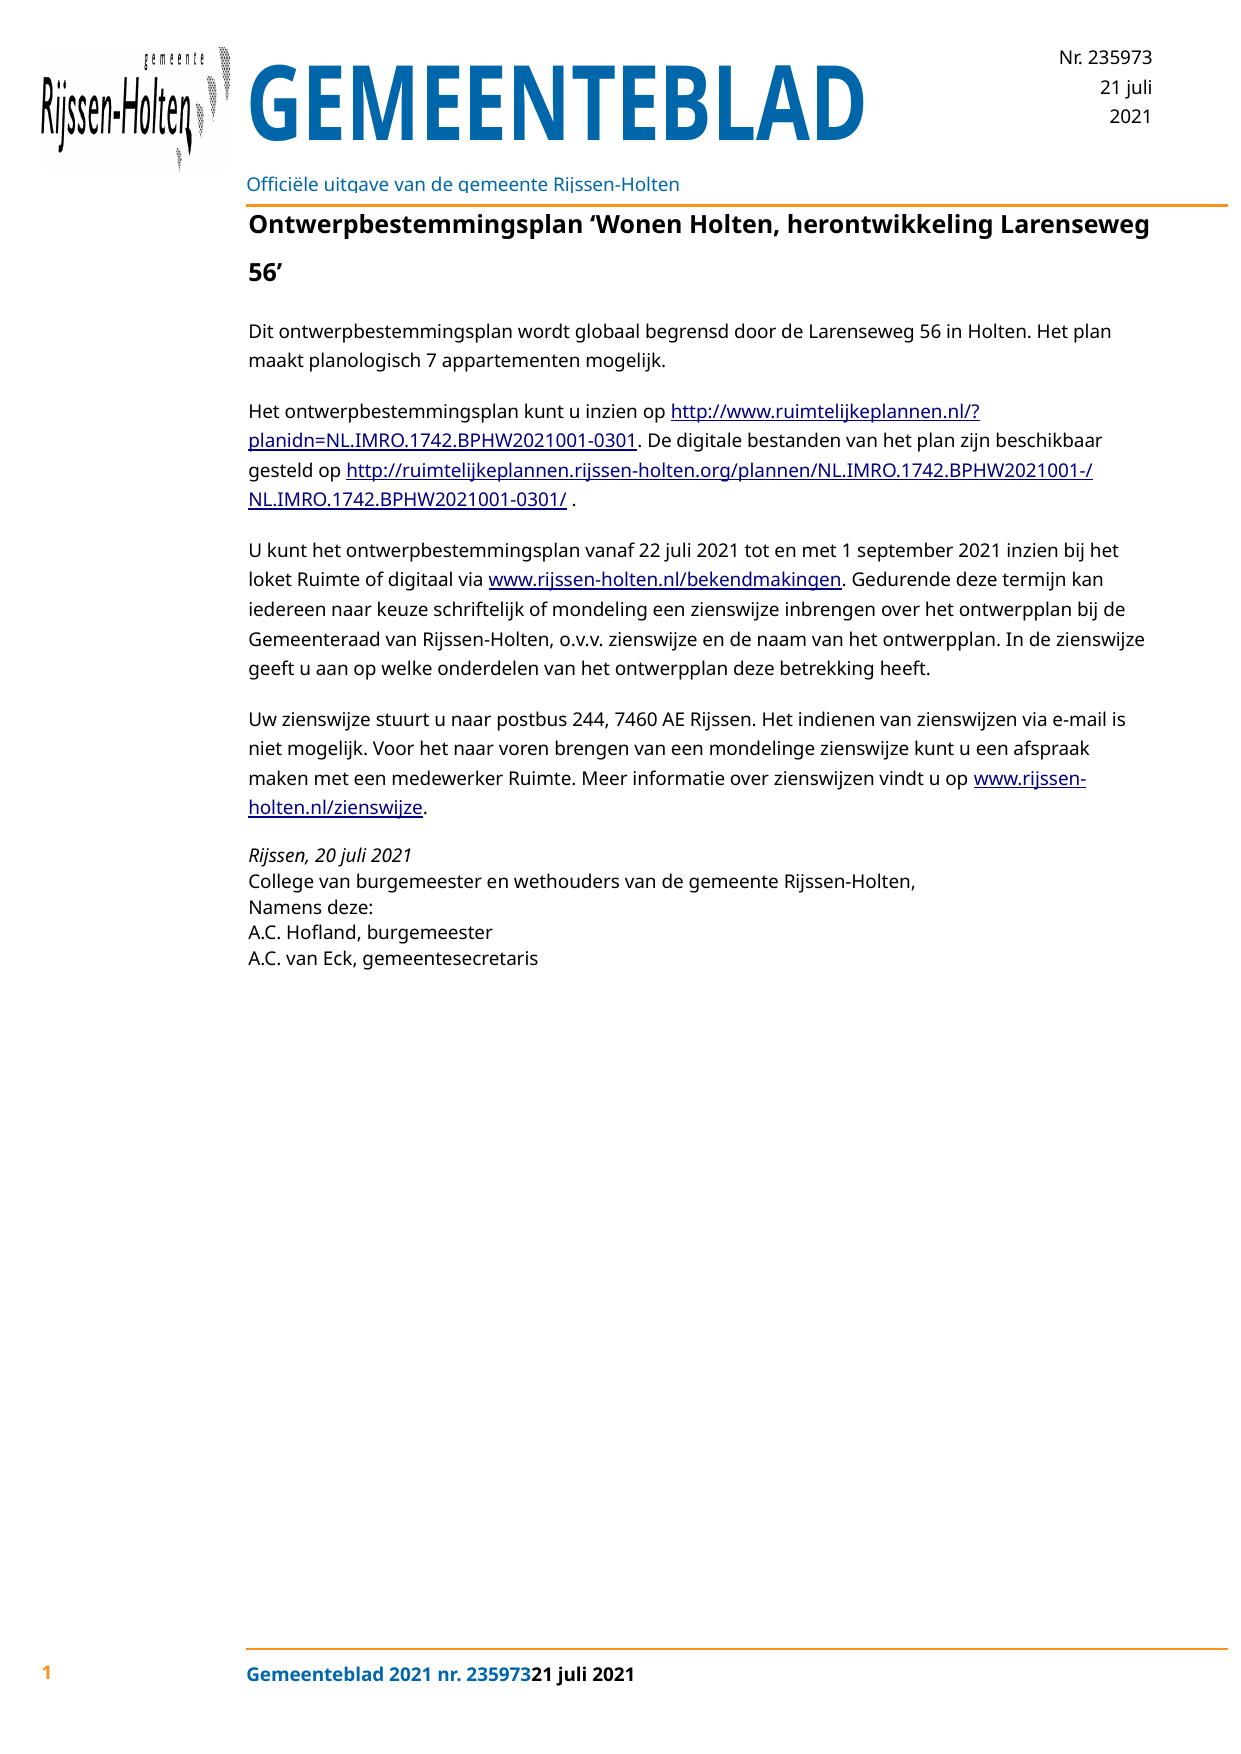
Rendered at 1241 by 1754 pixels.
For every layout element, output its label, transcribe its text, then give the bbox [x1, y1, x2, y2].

text U kunt het ontwerpbestemmingsplan vanaf 22 juli 2021 tot en met 1 september 2021 inzien bij het loket Ruimte of digitaal via www.rijssen-holten.nl/bekendmakingen. Gedurende deze termijn kan iedereen naar keuze schriftelijk of mondeling een zienswijze inbrengen over het ontwerpplan bij de Gemeenteraad van Rijssen-Holten, o.v.v. zienswijze en de naam van het ontwerpplan. In de zienswijze geeft u aan op welke onderdelen van het ontwerpplan deze betrekking heeft. [248, 537, 1152, 681]
text Namens deze: [248, 894, 1152, 919]
text A.C. Hofland, burgemeester [248, 919, 1152, 945]
text Rijssen, 20 juli 2021 [248, 842, 1152, 868]
text Ontwerpbestemmingsplan ‘Wonen Holten, herontwikkeling Larenseweg 56’ [248, 207, 1152, 288]
picture [41, 47, 231, 172]
text A.C. van Eck, gemeentesecretaris [248, 945, 1152, 971]
text Uw zienswijze stuurt u naar postbus 244, 7460 AE Rijssen. Het indienen van zienswijzen via e-mail is niet mogelijk. Voor het naar voren brengen van een mondelinge zienswijze kunt u een afspraak maken met een medewerker Ruimte. Meer informatie over zienswijzen vindt u op www.rijssen-holten.nl/zienswijze. [248, 706, 1152, 820]
text College van burgemeester en wethouders van de gemeente Rijssen-Holten, [248, 868, 1152, 894]
text Het ontwerpbestemmingsplan kunt u inzien op http://www.ruimtelijkeplannen.nl/?planidn=NL.IMRO.1742.BPHW2021001-0301. De digitale bestanden van het plan zijn beschikbaar gesteld op http://ruimtelijkeplannen.rijssen-holten.org/plannen/NL.IMRO.1742.BPHW2021001-/NL.IMRO.1742.BPHW2021001-0301/ . [248, 398, 1152, 512]
text Dit ontwerpbestemmingsplan wordt globaal begrensd door de Larenseweg 56 in Holten. Het plan maakt planologisch 7 appartementen mogelijk. [248, 318, 1152, 373]
